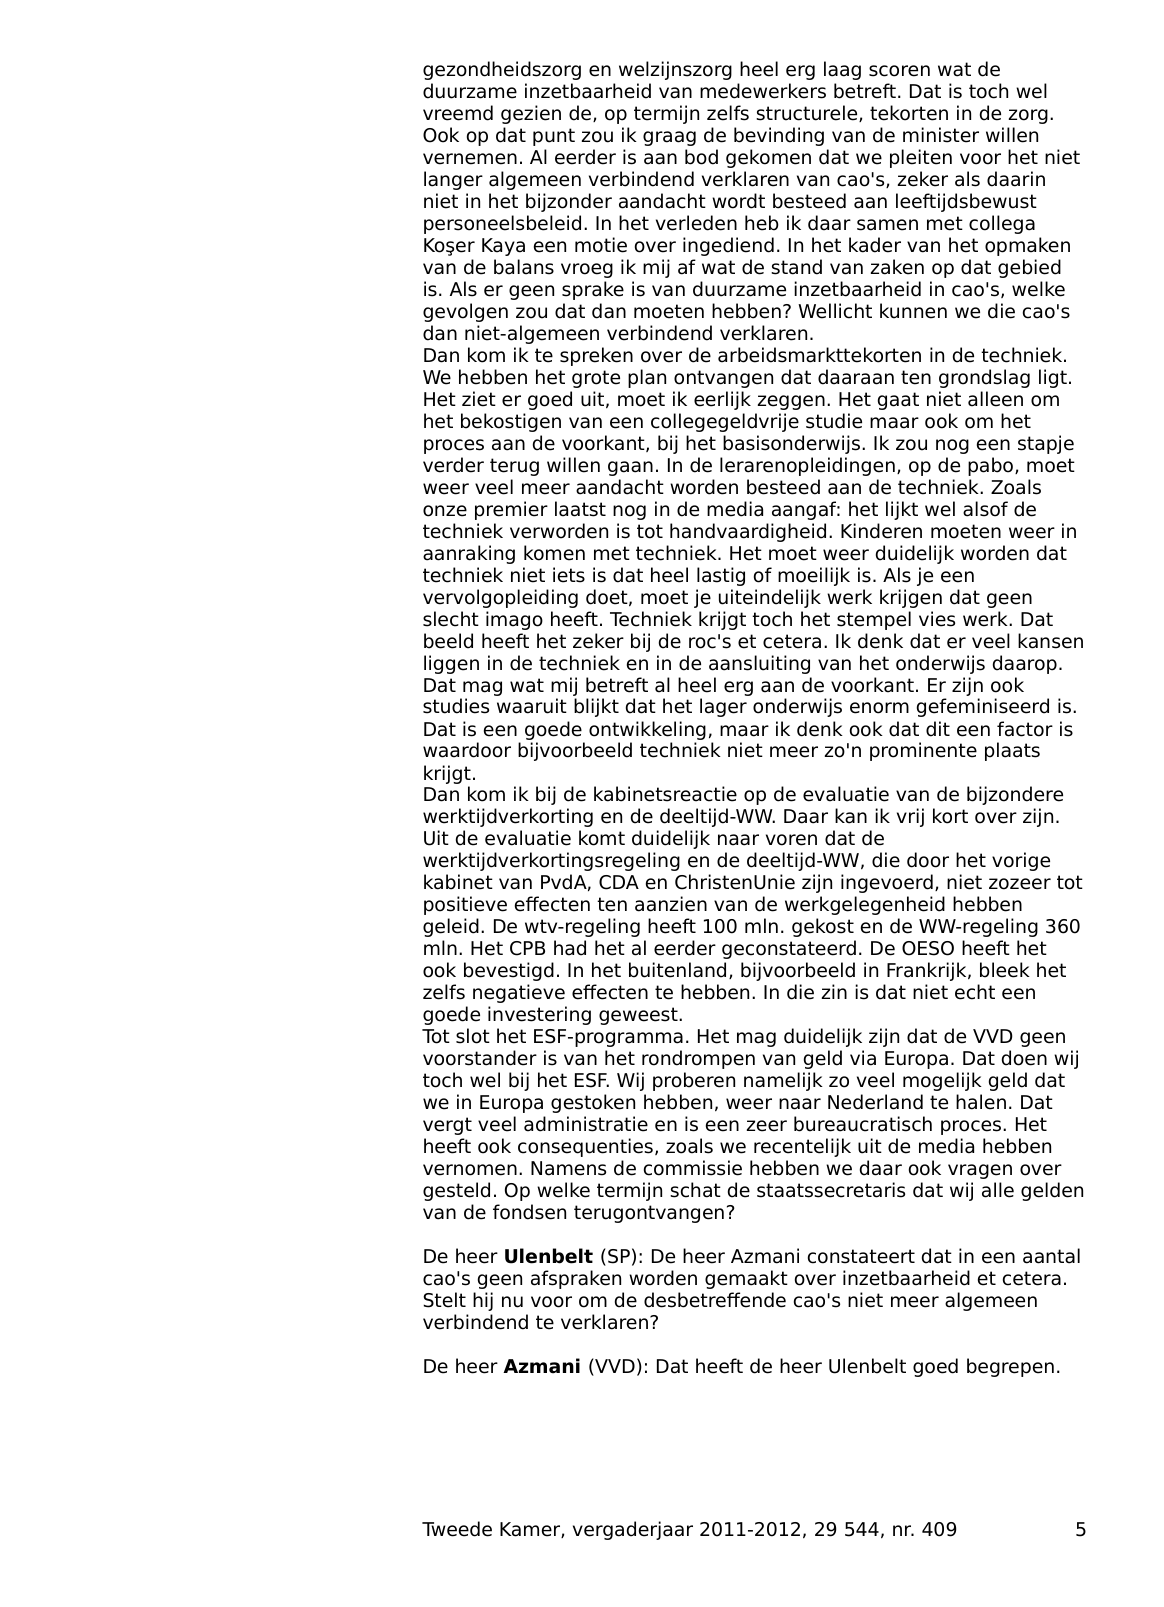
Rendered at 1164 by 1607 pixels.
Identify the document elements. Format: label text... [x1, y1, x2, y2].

text Tot slot het ESF-programma. Het mag duidelijk zijn dat de VVD geen voorstander is van het rondrompen van geld via Europa. Dat doen wij toch wel bij het ESF. Wij proberen namelijk zo veel mogelijk geld dat we in Europa gestoken hebben, weer naar Nederland te halen. Dat vergt veel administratie en is een zeer bureaucratisch proces. Het heeft ook consequenties, zoals we recentelijk uit de media hebben vernomen. Namens de commissie hebben we daar ook vragen over gesteld. Op welke termijn schat de staatssecretaris dat wij alle gelden van de fondsen terugontvangen? [422, 1026, 1087, 1224]
text Dan kom ik bij de kabinetsreactie op de evaluatie van de bijzondere werktijdverkorting en de deeltijd-WW. Daar kan ik vrij kort over zijn. Uit de evaluatie komt duidelijk naar voren dat de werktijdverkortingsregeling en de deeltijd-WW, die door het vorige kabinet van PvdA, CDA en ChristenUnie zijn ingevoerd, niet zozeer tot positieve effecten ten aanzien van de werkgelegenheid hebben geleid. De wtv-regeling heeft 100 mln. gekost en de WW-regeling 360 mln. Het CPB had het al eerder geconstateerd. De OESO heeft het ook bevestigd. In het buitenland, bijvoorbeeld in Frankrijk, bleek het zelfs negatieve effecten te hebben. In die zin is dat niet echt een goede investering geweest. [422, 784, 1087, 1026]
text De heer Azmani (VVD): Dat heeft de heer Ulenbelt goed begrepen. [422, 1356, 1087, 1378]
text Dan kom ik te spreken over de arbeidsmarkttekorten in de techniek. We hebben het grote plan ontvangen dat daaraan ten grondslag ligt. Het ziet er goed uit, moet ik eerlijk zeggen. Het gaat niet alleen om het bekostigen van een collegegeldvrije studie maar ook om het proces aan de voorkant, bij het basisonderwijs. Ik zou nog een stapje verder terug willen gaan. In de lerarenopleidingen, op de pabo, moet weer veel meer aandacht worden besteed aan de techniek. Zoals onze premier laatst nog in de media aangaf: het lijkt wel alsof de techniek verworden is tot handvaardigheid. Kinderen moeten weer in aanraking komen met techniek. Het moet weer duidelijk worden dat techniek niet iets is dat heel lastig of moeilijk is. Als je een vervolgopleiding doet, moet je uiteindelijk werk krijgen dat geen slecht imago heeft. Techniek krijgt toch het stempel vies werk. Dat beeld heeft het zeker bij de roc's et cetera. Ik denk dat er veel kansen liggen in de techniek en in de aansluiting van het onderwijs daarop. Dat mag wat mij betreft al heel erg aan de voorkant. Er zijn ook studies waaruit blijkt dat het lager onderwijs enorm gefeminiseerd is. Dat is een goede ontwikkeling, maar ik denk ook dat dit een factor is waardoor bijvoorbeeld techniek niet meer zo'n prominente plaats krijgt. [422, 345, 1087, 784]
text gezondheidszorg en welzijnszorg heel erg laag scoren wat de duurzame inzetbaarheid van medewerkers betreft. Dat is toch wel vreemd gezien de, op termijn zelfs structurele, tekorten in de zorg. Ook op dat punt zou ik graag de bevinding van de minister willen vernemen. Al eerder is aan bod gekomen dat we pleiten voor het niet langer algemeen verbindend verklaren van cao's, zeker als daarin niet in het bijzonder aandacht wordt besteed aan leeftijdsbewust personeelsbeleid. In het verleden heb ik daar samen met collega Koşer Kaya een motie over ingediend. In het kader van het opmaken van de balans vroeg ik mij af wat de stand van zaken op dat gebied is. Als er geen sprake is van duurzame inzetbaarheid in cao's, welke gevolgen zou dat dan moeten hebben? Wellicht kunnen we die cao's dan niet-algemeen verbindend verklaren. [422, 59, 1087, 345]
text De heer Ulenbelt (SP): De heer Azmani constateert dat in een aantal cao's geen afspraken worden gemaakt over inzetbaarheid et cetera. Stelt hij nu voor om de desbetreffende cao's niet meer algemeen verbindend te verklaren? [422, 1246, 1087, 1334]
